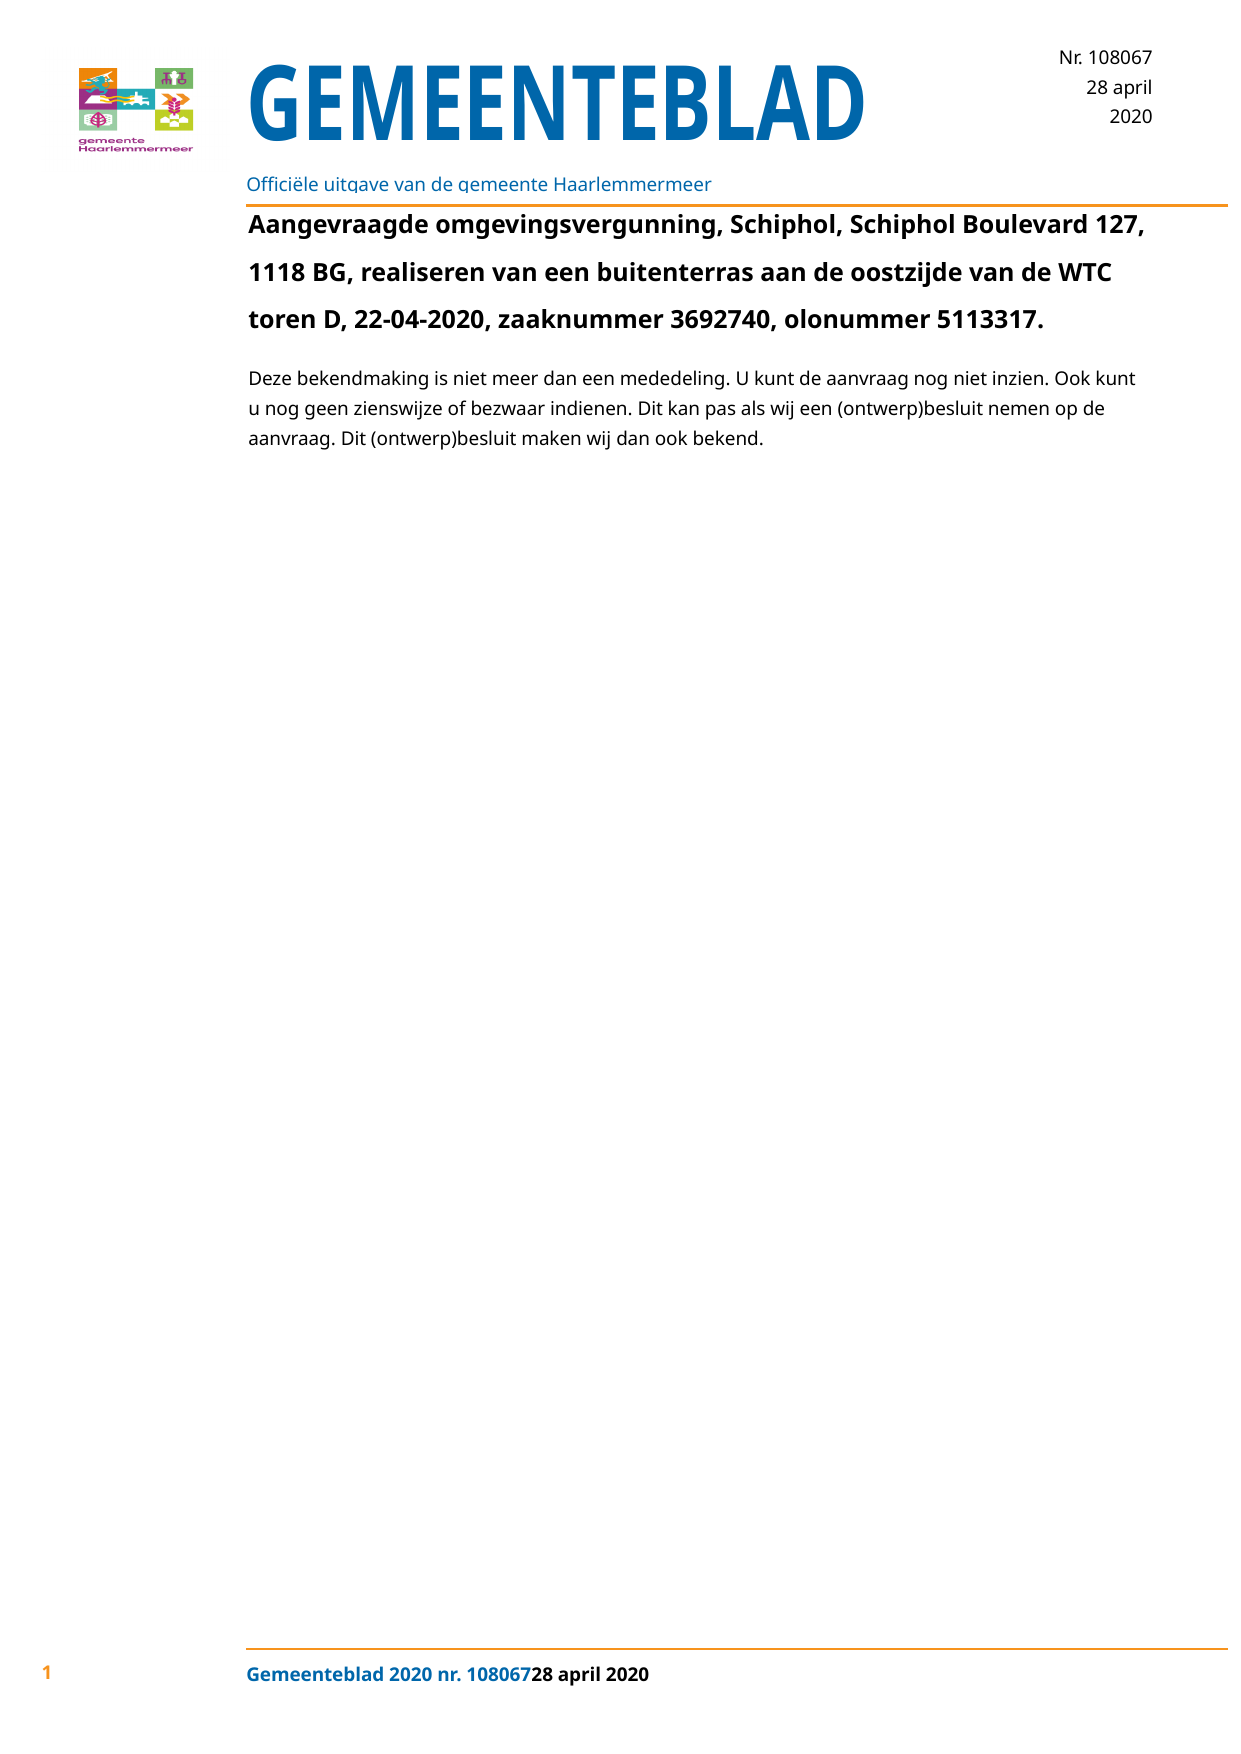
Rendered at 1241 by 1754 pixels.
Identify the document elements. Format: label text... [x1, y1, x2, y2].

picture [41, 47, 231, 172]
text Aangevraagde omgevingsvergunning, Schiphol, Schiphol Boulevard 127, 1118 BG, realiseren van een buitenterras aan de oostzijde van de WTC toren D, 22-04-2020, zaaknummer 3692740, olonummer 5113317. [248, 207, 1152, 336]
text Deze bekendmaking is niet meer dan een mededeling. U kunt de aanvraag nog niet inzien. Ook kunt u nog geen zienswijze of bezwaar indienen. Dit kan pas als wij een (ontwerp)besluit nemen op de aanvraag. Dit (ontwerp)besluit maken wij dan ook bekend. [248, 366, 1152, 450]
